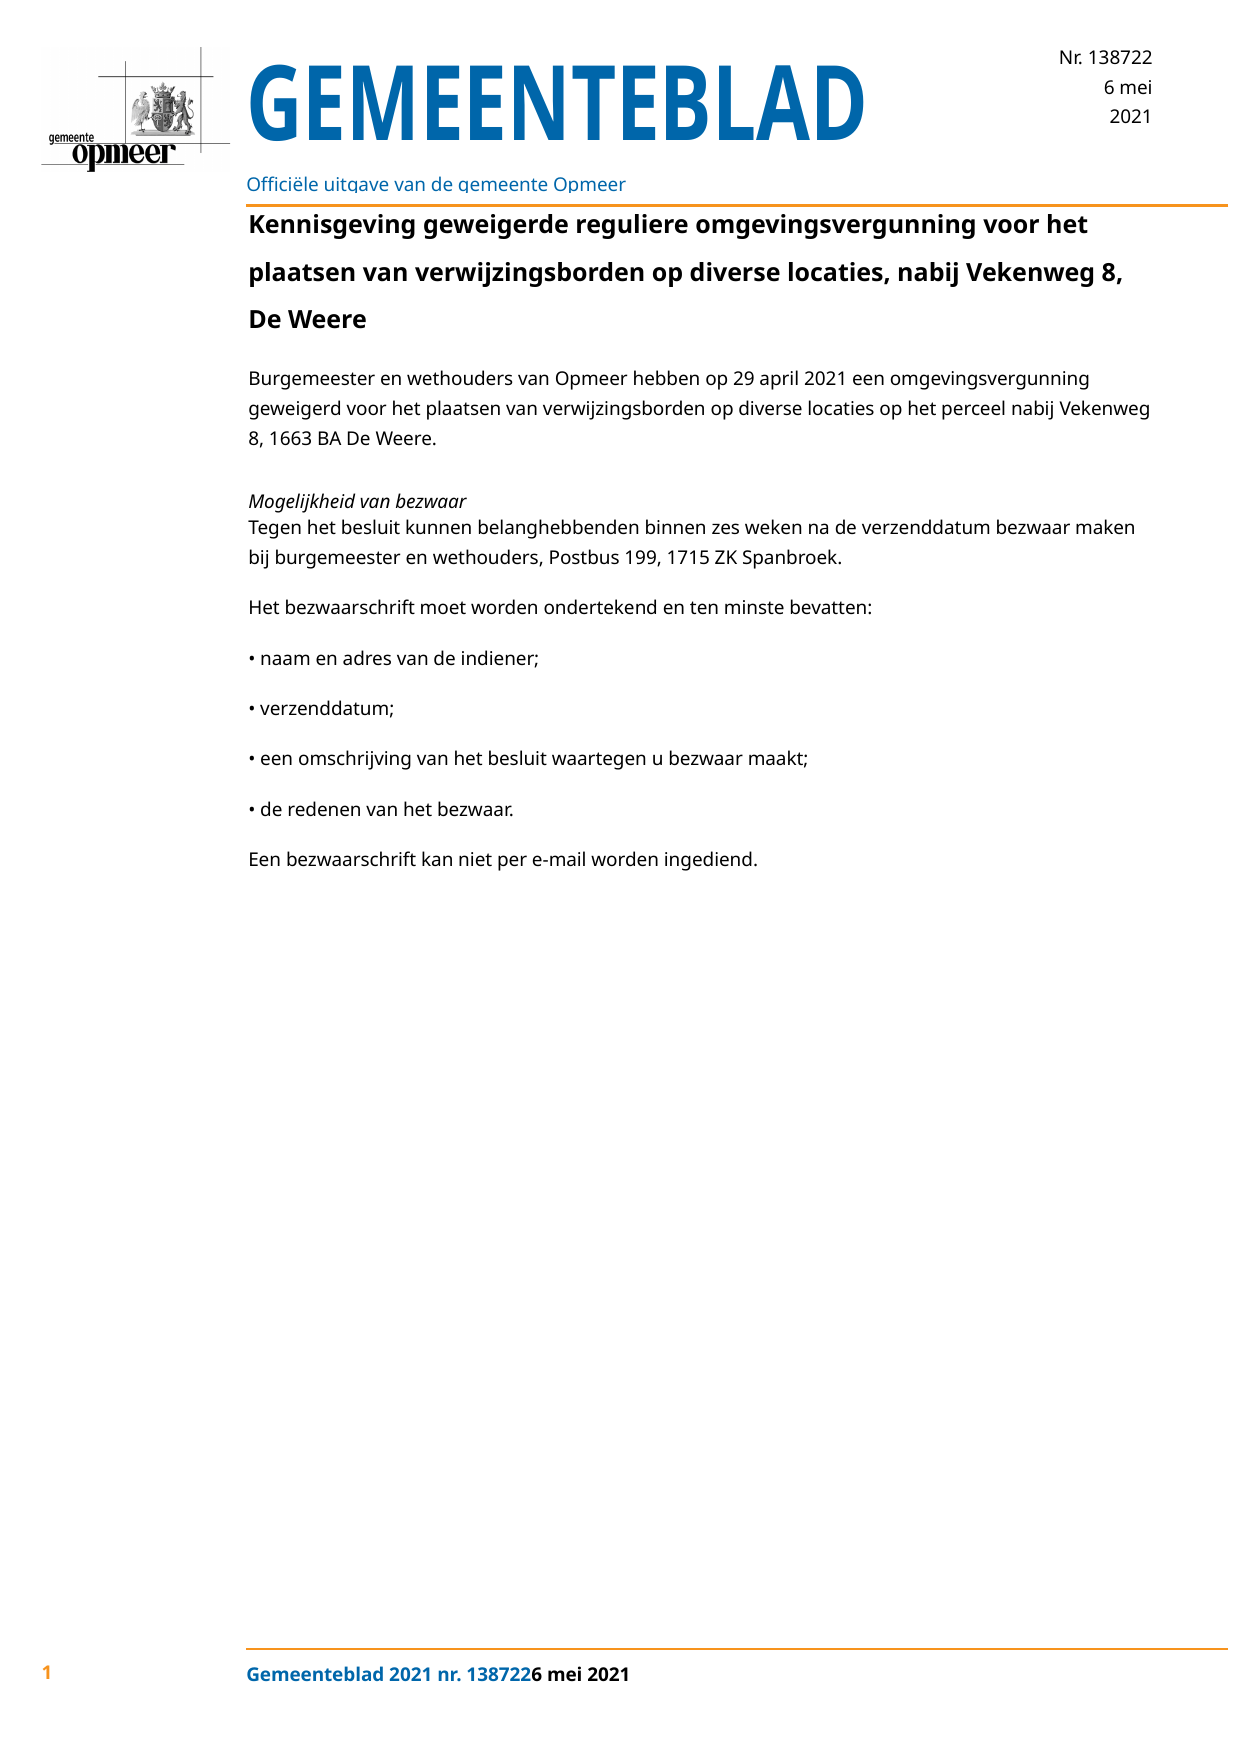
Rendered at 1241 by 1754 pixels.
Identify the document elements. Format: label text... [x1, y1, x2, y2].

text Kennisgeving geweigerde reguliere omgevingsvergunning voor het plaatsen van verwijzingsborden op diverse locaties, nabij Vekenweg 8, De Weere [248, 207, 1152, 336]
text Mogelijkheid van bezwaar [248, 489, 1152, 514]
text Tegen het besluit kunnen belanghebbenden binnen zes weken na de verzenddatum bezwaar maken bij burgemeester en wethouders, Postbus 199, 1715 ZK Spanbroek. [248, 514, 1152, 570]
text Een bezwaarschrift kan niet per e-mail worden ingediend. [248, 846, 1152, 872]
text • de redenen van het bezwaar. [248, 796, 1152, 822]
picture [41, 47, 231, 172]
text Het bezwaarschrift moet worden ondertekend en ten minste bevatten: [248, 594, 1152, 620]
text • naam en adres van de indiener; [248, 645, 1152, 671]
text • een omschrijving van het besluit waartegen u bezwaar maakt; [248, 746, 1152, 771]
text • verzenddatum; [248, 695, 1152, 721]
text Burgemeester en wethouders van Opmeer hebben op 29 april 2021 een omgevingsvergunning geweigerd voor het plaatsen van verwijzingsborden op diverse locaties op het perceel nabij Vekenweg 8, 1663 BA De Weere. [248, 366, 1152, 450]
